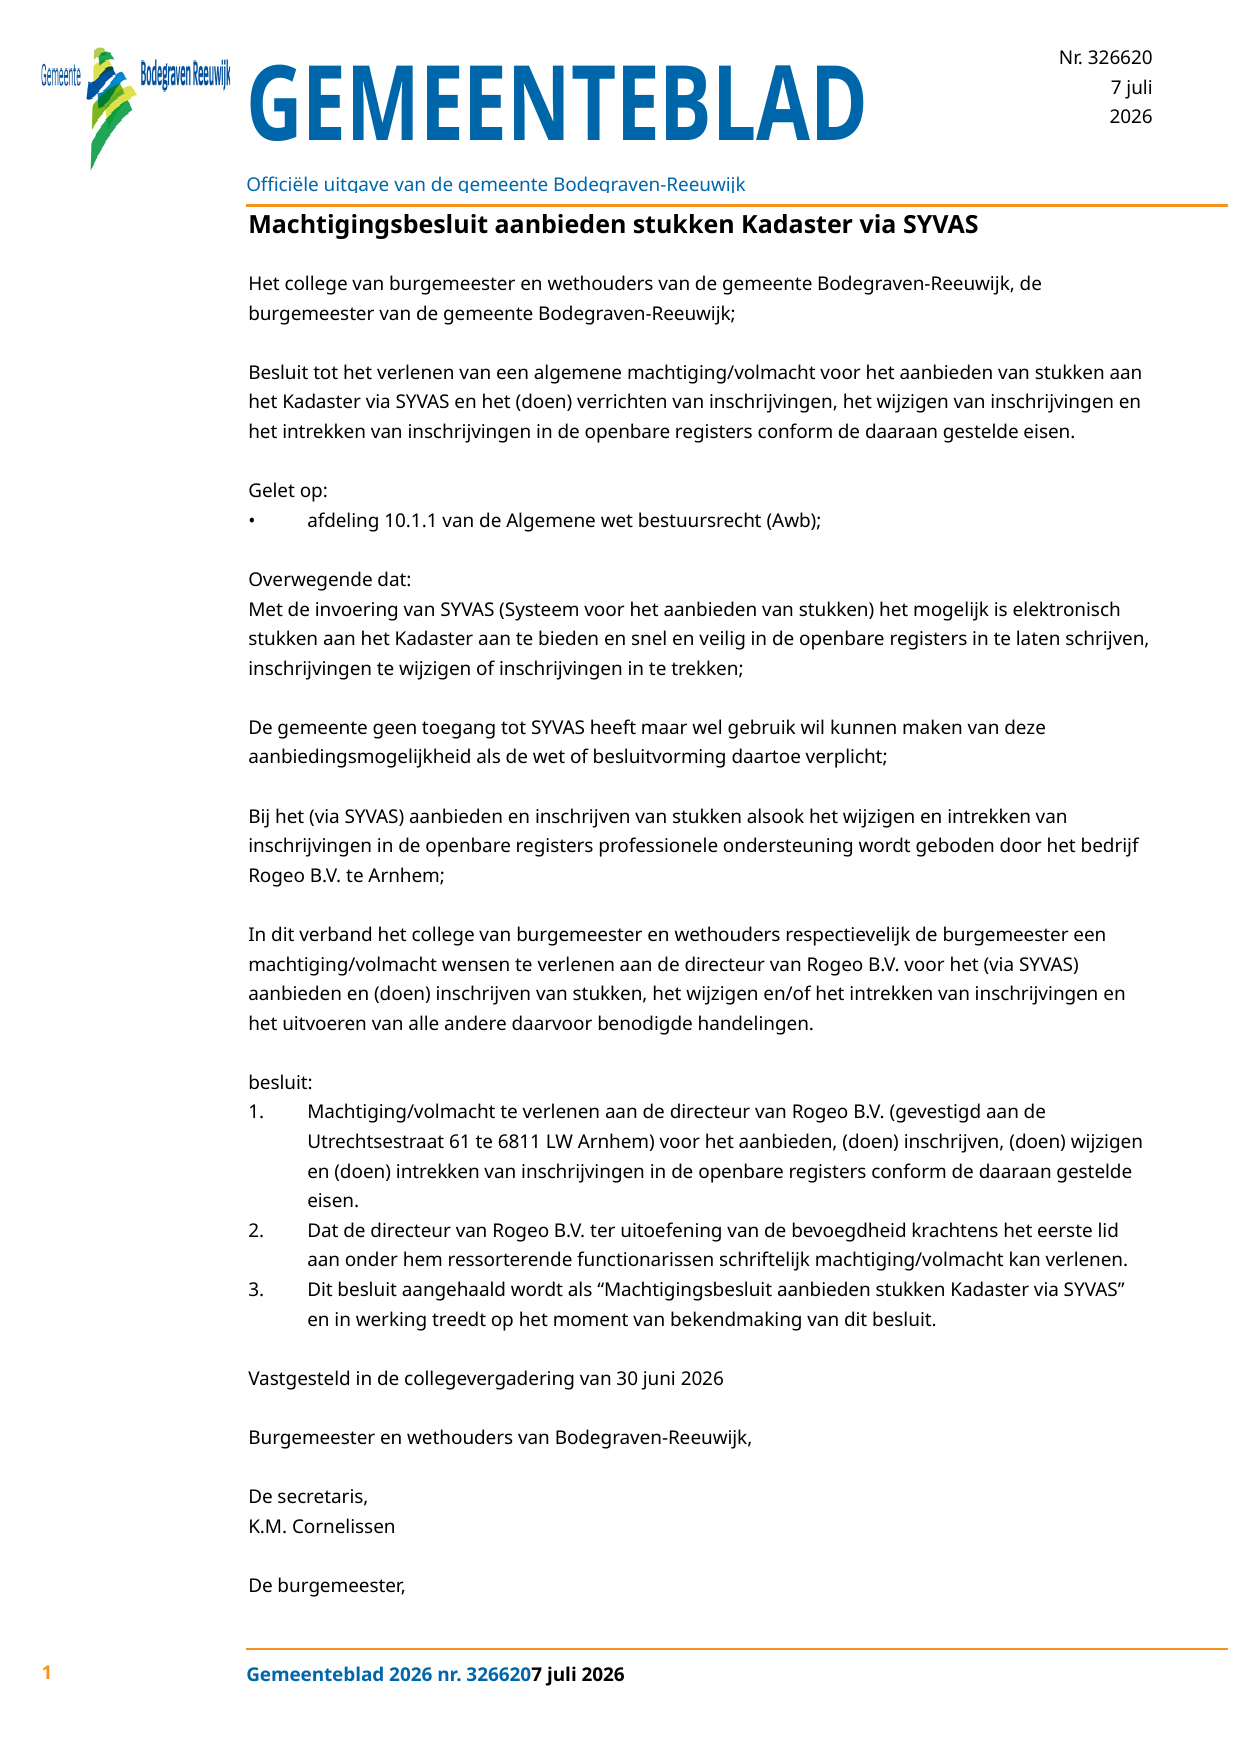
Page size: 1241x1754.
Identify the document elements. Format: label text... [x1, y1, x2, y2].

picture [41, 47, 231, 172]
text Burgemeester en wethouders van Bodegraven-Reeuwijk, [248, 1424, 1152, 1450]
text Machtigingsbesluit aanbieden stukken Kadaster via SYVAS [248, 207, 1152, 241]
text In dit verband het college van burgemeester en wethouders respectievelijk de burgemeester een machtiging/volmacht wensen te verlenen aan de directeur van Rogeo B.V. voor het (via SYVAS) aanbieden en (doen) inschrijven van stukken, het wijzigen en/of het intrekken van inschrijvingen en het uitvoeren van alle andere daarvoor benodigde handelingen. [248, 921, 1152, 1036]
text Bij het (via SYVAS) aanbieden en inschrijven van stukken alsook het wijzigen en intrekken van inschrijvingen in de openbare registers professionele ondersteuning wordt geboden door het bedrijf Rogeo B.V. te Arnhem; [248, 803, 1152, 888]
text Gelet op: [248, 477, 1152, 503]
text besluit: [248, 1069, 1152, 1095]
list afdeling 10.1.1 van de Algemene wet bestuursrecht (Awb); [248, 507, 1152, 533]
text De burgemeester, [248, 1572, 1152, 1598]
text Het college van burgemeester en wethouders van de gemeente Bodegraven-Reeuwijk, de burgemeester van de gemeente Bodegraven-Reeuwijk; [248, 270, 1152, 326]
text De secretaris, [248, 1483, 1152, 1509]
text Met de invoering van SYVAS (Systeem voor het aanbieden van stukken) het mogelijk is elektronisch stukken aan het Kadaster aan te bieden en snel en veilig in de openbare registers in te laten schrijven, inschrijvingen te wijzigen of inschrijvingen in te trekken; [248, 596, 1152, 681]
list Dat de directeur van Rogeo B.V. ter uitoefening van de bevoegdheid krachtens het eerste lid aan onder hem ressorterende functionarissen schriftelijk machtiging/volmacht kan verlenen. [248, 1217, 1152, 1272]
list Machtiging/volmacht te verlenen aan de directeur van Rogeo B.V. (gevestigd aan de Utrechtsestraat 61 te 6811 LW Arnhem) voor het aanbieden, (doen) inschrijven, (doen) wijzigen en (doen) intrekken van inschrijvingen in de openbare registers conform de daaraan gestelde eisen. [248, 1099, 1152, 1213]
text K.M. Cornelissen [248, 1513, 1152, 1538]
text Overwegende dat: [248, 566, 1152, 592]
text Vastgesteld in de collegevergadering van 30 juni 2026 [248, 1365, 1152, 1391]
text De gemeente geen toegang tot SYVAS heeft maar wel gebruik wil kunnen maken van deze aanbiedingsmogelijkheid als de wet of besluitvorming daartoe verplicht; [248, 714, 1152, 769]
text Besluit tot het verlenen van een algemene machtiging/volmacht voor het aanbieden van stukken aan het Kadaster via SYVAS en het (doen) verrichten van inschrijvingen, het wijzigen van inschrijvingen en het intrekken van inschrijvingen in de openbare registers conform de daaraan gestelde eisen. [248, 359, 1152, 444]
list Dit besluit aangehaald wordt als “Machtigingsbesluit aanbieden stukken Kadaster via SYVAS” en in werking treedt op het moment van bekendmaking van dit besluit. [248, 1276, 1152, 1331]
